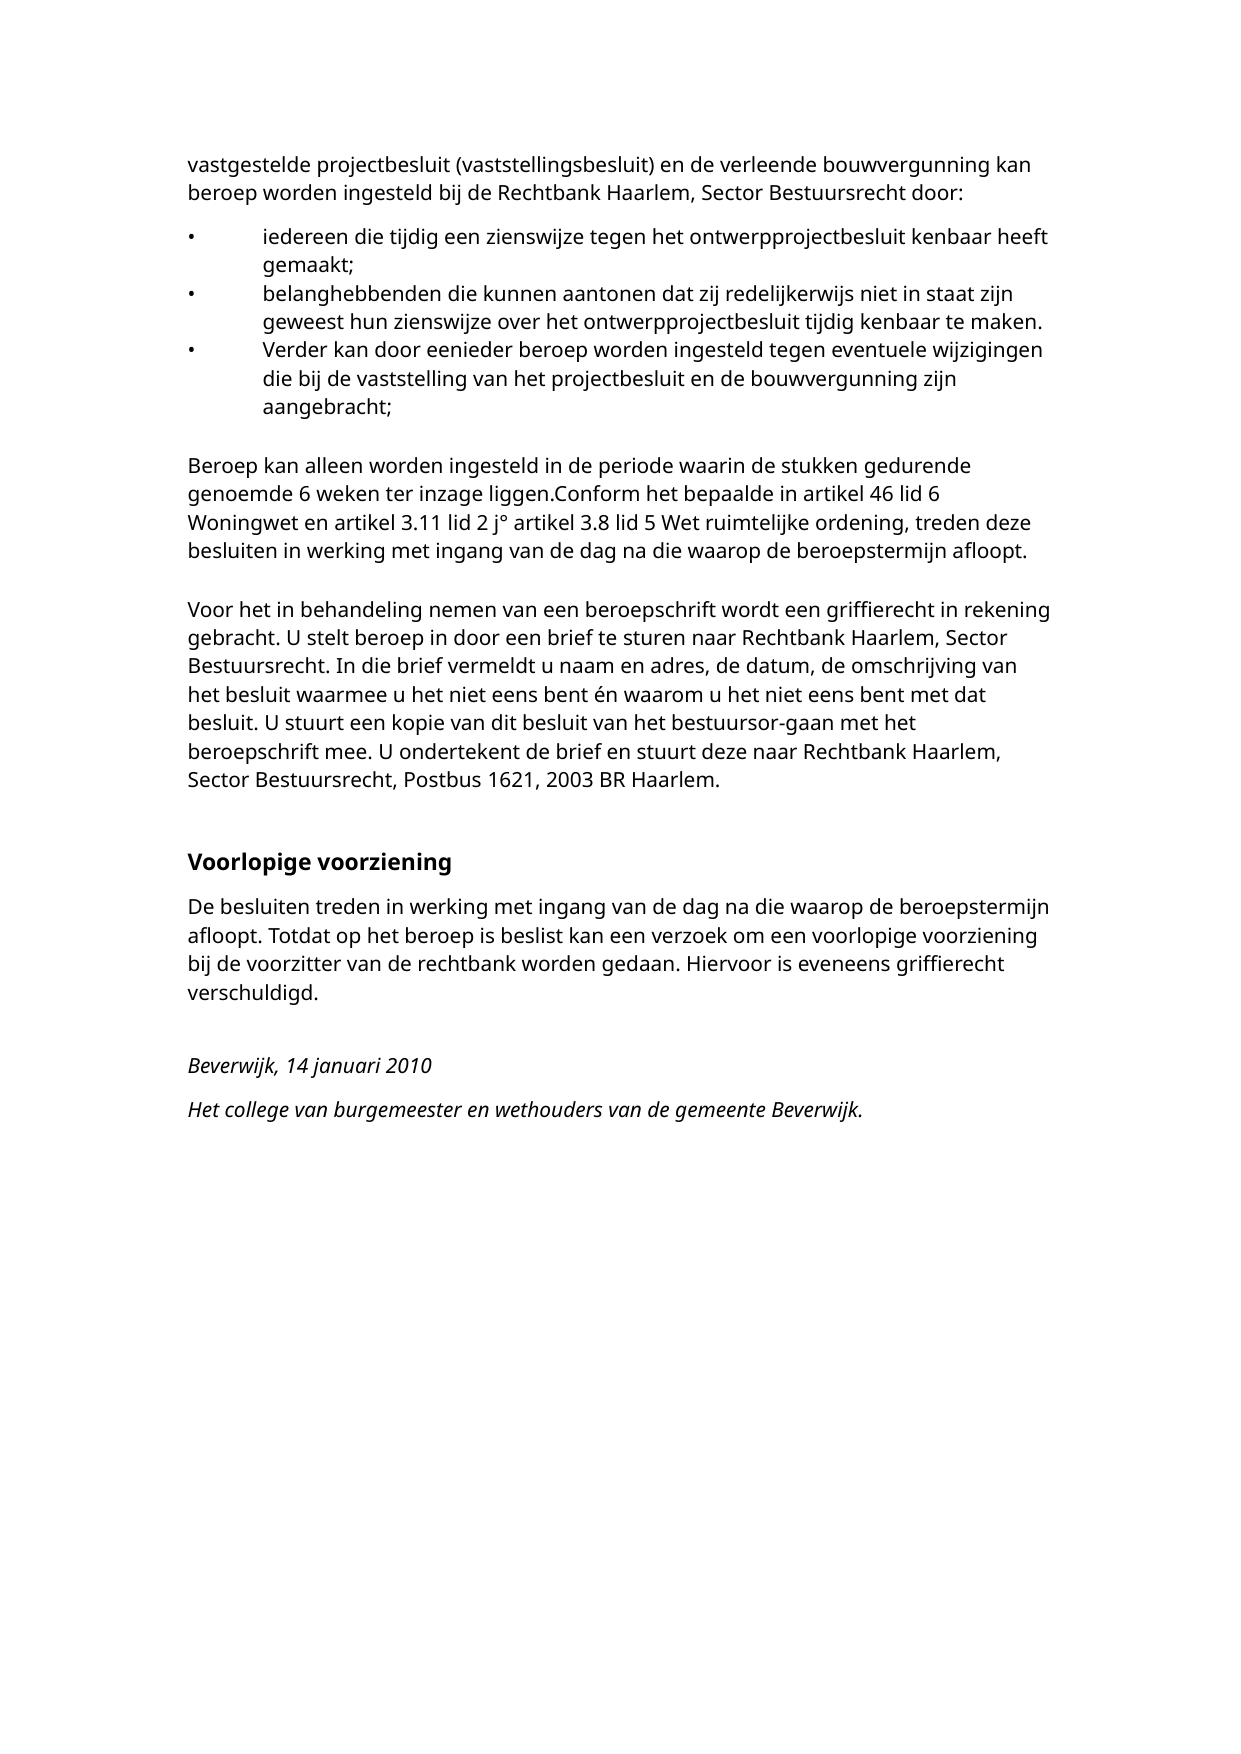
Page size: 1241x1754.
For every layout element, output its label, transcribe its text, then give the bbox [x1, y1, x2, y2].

text Beverwijk, 14 januari 2010 [187, 1051, 1053, 1080]
text De besluiten treden in werking met ingang van de dag na die waarop de beroepstermijn afloopt. Totdat op het beroep is beslist kan een verzoek om een voorlopige voorziening bij de voorzitter van de rechtbank worden gedaan. Hiervoor is eveneens griffierecht verschuldigd. [187, 892, 1053, 1006]
list Verder kan door eenieder beroep worden ingesteld tegen eventuele wijzigingen die bij de vaststelling van het projectbesluit en de bouwvergunning zijn aangebracht; [187, 336, 1053, 421]
text Het college van burgemeester en wethouders van de gemeente Beverwijk. [187, 1095, 1053, 1123]
text Voor het in behandeling nemen van een beroepschrift wordt een griffierecht in rekening gebracht. U stelt beroep in door een brief te sturen naar Rechtbank Haarlem, Sector Bestuursrecht. In die brief vermeldt u naam en adres, de datum, de omschrijving van het besluit waarmee u het niet eens bent én waarom u het niet eens bent met dat besluit. U stuurt een kopie van dit besluit van het bestuursor-gaan met het beroepschrift mee. U ondertekent de brief en stuurt deze naar Rechtbank Haarlem, Sector Bestuursrecht, Postbus 1621, 2003 BR Haarlem. [187, 595, 1053, 794]
text vastgestelde projectbesluit (vaststellingsbesluit) en de verleende bouwvergunning kan beroep worden ingesteld bij de Rechtbank Haarlem, Sector Bestuursrecht door: [187, 150, 1053, 207]
list iedereen die tijdig een zienswijze tegen het ontwerpprojectbesluit kenbaar heeft gemaakt; [187, 222, 1053, 279]
text Beroep kan alleen worden ingesteld in de periode waarin de stukken gedurende genoemde 6 weken ter inzage liggen.Conform het bepaalde in artikel 46 lid 6 Woningwet en artikel 3.11 lid 2 j° artikel 3.8 lid 5 Wet ruimtelijke ordening, treden deze besluiten in werking met ingang van de dag na die waarop de beroepstermijn afloopt. [187, 451, 1053, 565]
subtitle Voorlopige voorziening [187, 846, 1053, 877]
list belanghebbenden die kunnen aantonen dat zij redelijkerwijs niet in staat zijn geweest hun zienswijze over het ontwerpprojectbesluit tijdig kenbaar te maken. [187, 279, 1053, 336]
